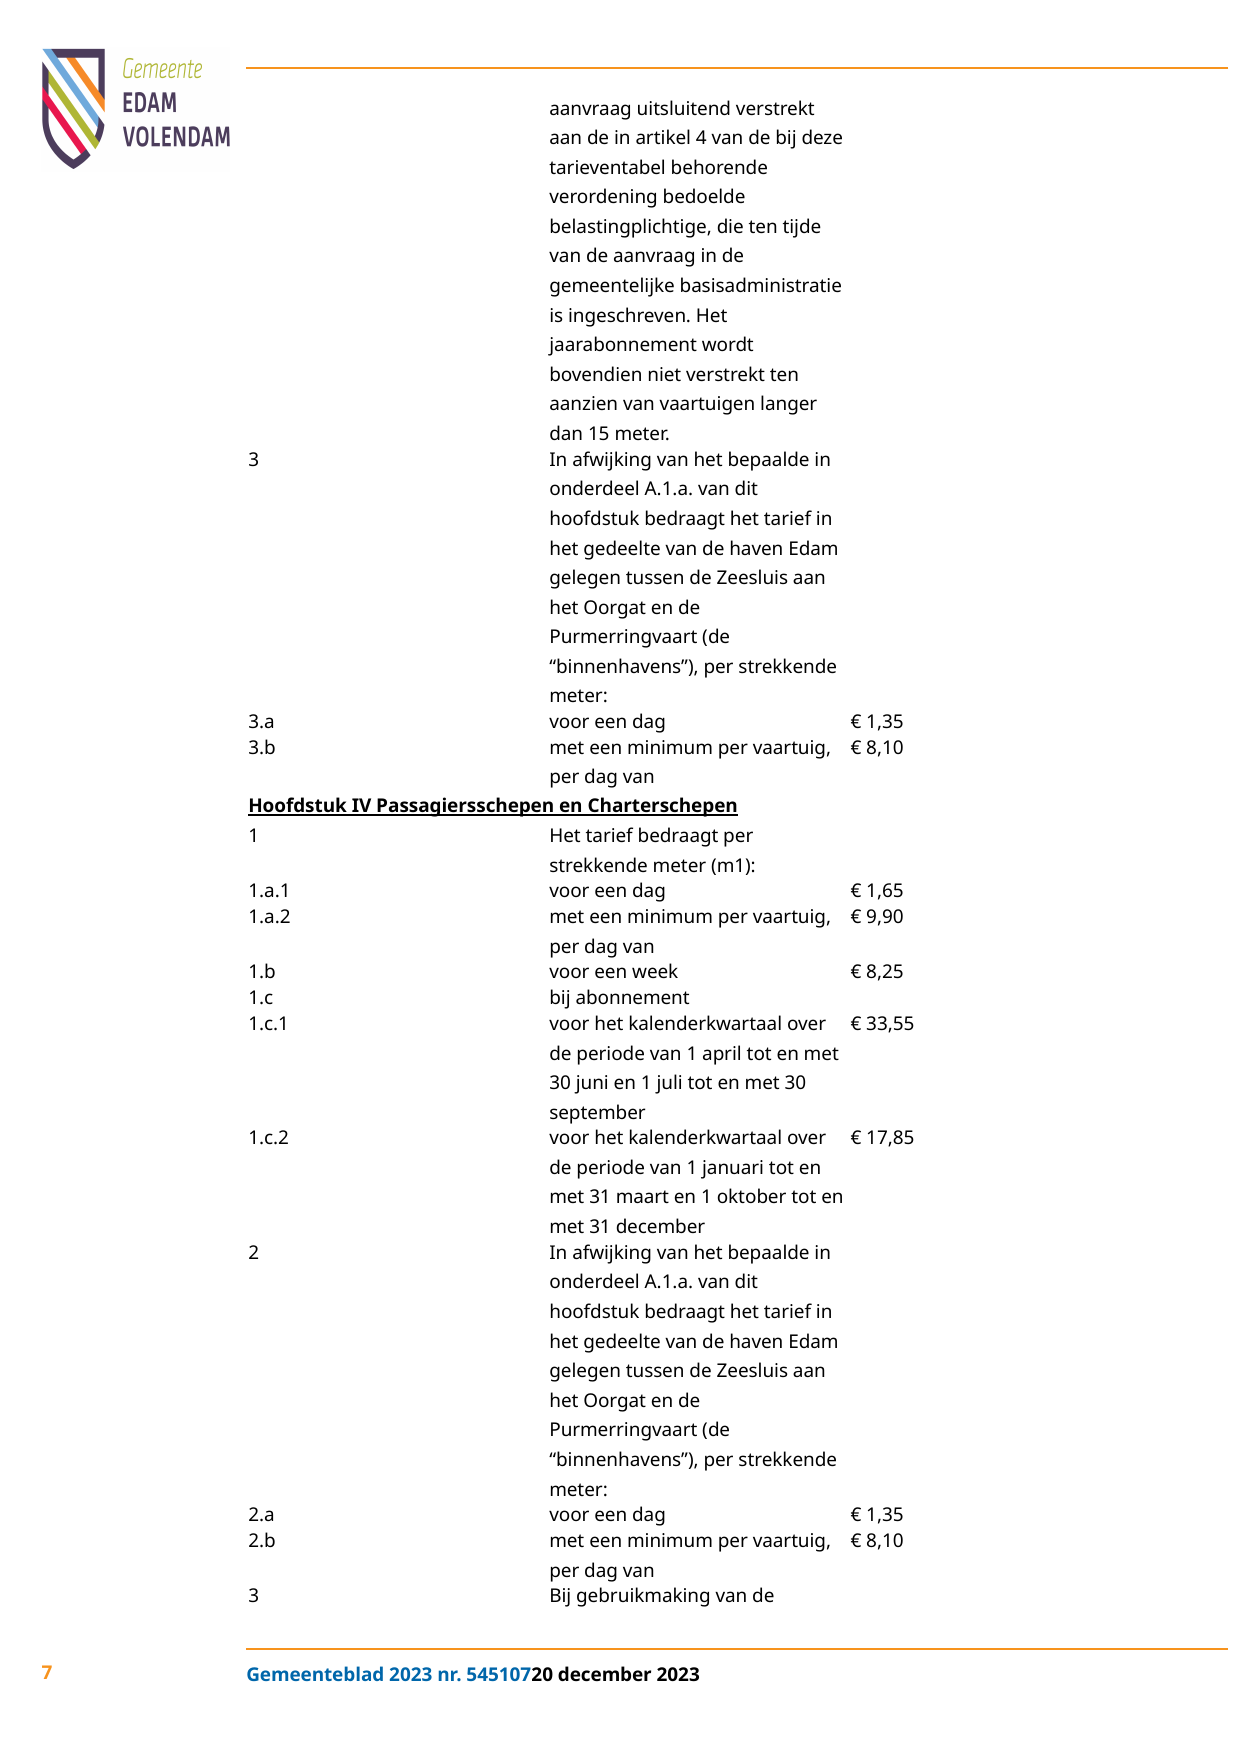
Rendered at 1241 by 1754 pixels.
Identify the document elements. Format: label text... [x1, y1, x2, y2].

table_cell [850, 984, 1152, 1010]
table_cell 1.c [248, 984, 549, 1010]
table_cell voor het kalenderkwartaal over de periode van 1 april tot en met 30 juni en 1 juli tot en met 30 september [549, 1010, 850, 1124]
table_cell 2 [248, 1239, 549, 1501]
table_cell met een minimum per vaartuig, per dag van [549, 1527, 850, 1582]
table_cell [248, 95, 549, 446]
picture [41, 47, 231, 172]
table_cell 2.a [248, 1501, 549, 1527]
text Hoofdstuk IV Passagiersschepen en Charterschepen [248, 793, 1152, 818]
table_cell voor een week [549, 959, 850, 984]
table_header Het tarief bedraagt per strekkende meter (m1): [549, 822, 850, 878]
table_cell voor een dag [549, 708, 850, 734]
table_cell bij abonnement [549, 984, 850, 1010]
table_cell € 17,85 [850, 1125, 1152, 1239]
table_cell 3 [248, 446, 549, 708]
table_cell [850, 1239, 1152, 1501]
table_cell 1.a.1 [248, 878, 549, 903]
table_cell € 1,65 [850, 878, 1152, 903]
table_cell [850, 446, 1152, 708]
table_cell voor het kalenderkwartaal over de periode van 1 januari tot en met 31 maart en 1 oktober tot en met 31 december [549, 1125, 850, 1239]
table_cell 1.b [248, 959, 549, 984]
table_cell € 8,25 [850, 959, 1152, 984]
table_cell € 1,35 [850, 1501, 1152, 1527]
table_cell 1.a.2 [248, 903, 549, 959]
table_cell 3.b [248, 734, 549, 789]
table_cell voor een dag [549, 1501, 850, 1527]
table_cell [850, 1583, 1152, 1608]
table_cell met een minimum per vaartuig, per dag van [549, 734, 850, 789]
table_cell In afwijking van het bepaalde in onderdeel A.1.a. van dit hoofdstuk bedraagt het tarief in het gedeelte van de haven Edam gelegen tussen de Zeesluis aan het Oorgat en de Purmerringvaart (de “binnenhavens”), per strekkende meter: [549, 1239, 850, 1501]
table_cell 1.c.2 [248, 1125, 549, 1239]
table_header [850, 822, 1152, 878]
table_cell € 9,90 [850, 903, 1152, 959]
table_cell 2.b [248, 1527, 549, 1582]
table_cell voor een dag [549, 878, 850, 903]
table_cell 3.a [248, 708, 549, 734]
table_cell € 33,55 [850, 1010, 1152, 1124]
table_cell aanvraag uitsluitend verstrekt aan de in artikel 4 van de bij deze tarieventabel behorende verordening bedoelde belastingplichtige, die ten tijde van de aanvraag in de gemeentelijke basisadministratie is ingeschreven. Het jaarabonnement wordt bovendien niet verstrekt ten aanzien van vaartuigen langer dan 15 meter. [549, 95, 850, 446]
table_header 1 [248, 822, 549, 878]
table_cell 1.c.1 [248, 1010, 549, 1124]
table_cell 3 [248, 1583, 549, 1608]
table_cell [850, 95, 1152, 446]
table_cell € 8,10 [850, 1527, 1152, 1582]
table_cell In afwijking van het bepaalde in onderdeel A.1.a. van dit hoofdstuk bedraagt het tarief in het gedeelte van de haven Edam gelegen tussen de Zeesluis aan het Oorgat en de Purmerringvaart (de “binnenhavens”), per strekkende meter: [549, 446, 850, 708]
table_cell Bij gebruikmaking van de [549, 1583, 850, 1608]
table_cell € 8,10 [850, 734, 1152, 789]
table_cell € 1,35 [850, 708, 1152, 734]
table_cell met een minimum per vaartuig, per dag van [549, 903, 850, 959]
